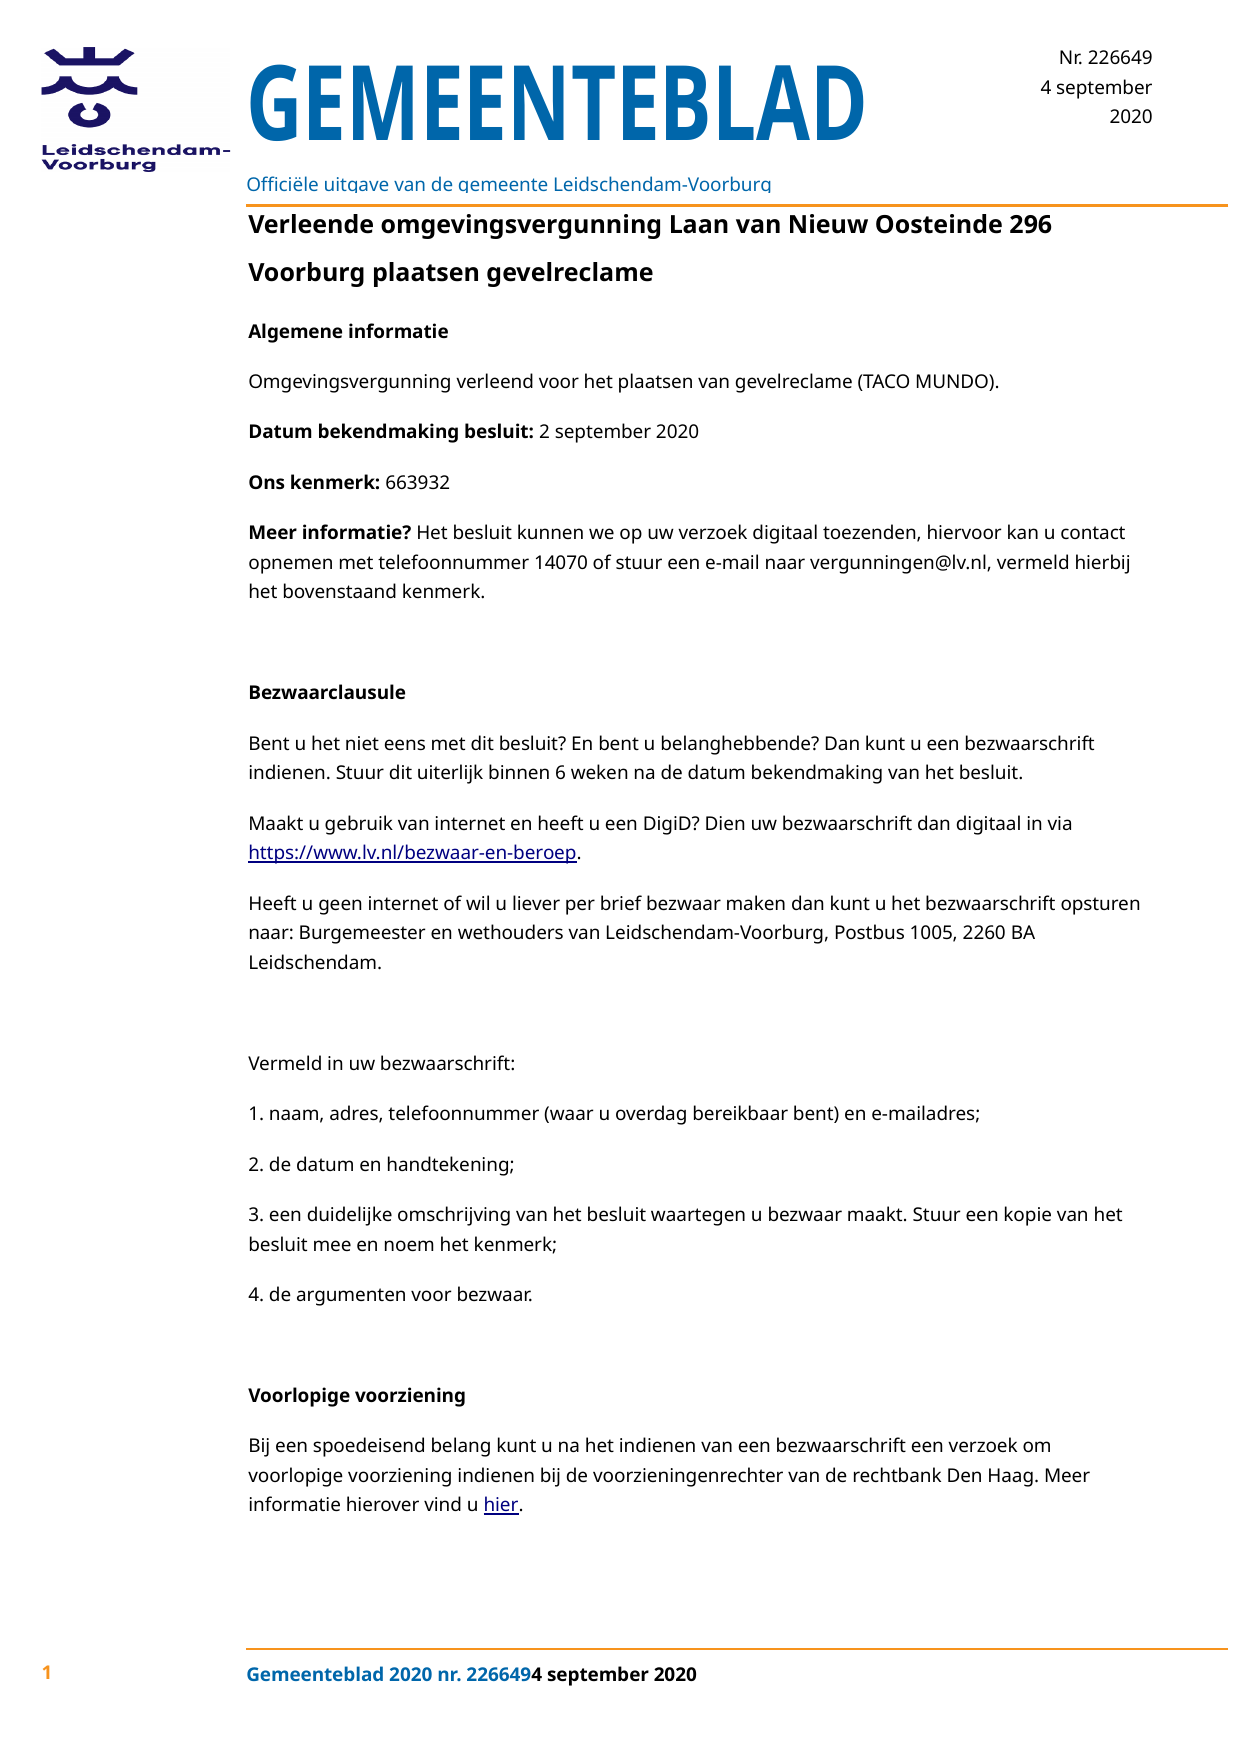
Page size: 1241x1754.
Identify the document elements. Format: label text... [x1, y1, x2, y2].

text Bij een spoedeisend belang kunt u na het indienen van een bezwaarschrift een verzoek om voorlopige voorziening indienen bij de voorzieningenrechter van de rechtbank Den Haag. Meer informatie hierover vind u hier. [248, 1432, 1152, 1517]
text Meer informatie? Het besluit kunnen we op uw verzoek digitaal toezenden, hiervoor kan u contact opnemen met telefoonnummer 14070 of stuur een e-mail naar vergunningen@lv.nl, vermeld hierbij het bovenstaand kenmerk. [248, 519, 1152, 604]
text Verleende omgevingsvergunning Laan van Nieuw Oosteinde 296 Voorburg plaatsen gevelreclame [248, 207, 1152, 288]
picture [41, 47, 231, 172]
text Datum bekendmaking besluit: 2 september 2020 [248, 419, 1152, 444]
text 3. een duidelijke omschrijving van het besluit waartegen u bezwaar maakt. Stuur een kopie van het besluit mee en noem het kenmerk; [248, 1201, 1152, 1257]
text Maakt u gebruik van internet en heeft u een DigiD? Dien uw bezwaarschrift dan digitaal in via https://www.lv.nl/bezwaar-en-beroep. [248, 810, 1152, 865]
text Bezwaarclausule [248, 679, 1152, 705]
text Voorlopige voorziening [248, 1382, 1152, 1408]
text Heeft u geen internet of wil u liever per brief bezwaar maken dan kunt u het bezwaarschrift opsturen naar: Burgemeester en wethouders van Leidschendam-Voorburg, Postbus 1005, 2260 BA Leidschendam. [248, 890, 1152, 975]
text Vermeld in uw bezwaarschrift: [248, 1050, 1152, 1076]
text Bent u het niet eens met dit besluit? En bent u belanghebbende? Dan kunt u een bezwaarschrift indienen. Stuur dit uiterlijk binnen 6 weken na de datum bekendmaking van het besluit. [248, 730, 1152, 785]
text 1. naam, adres, telefoonnummer (waar u overdag bereikbaar bent) en e-mailadres; [248, 1100, 1152, 1126]
text 4. de argumenten voor bezwaar. [248, 1281, 1152, 1307]
text Omgevingsvergunning verleend voor het plaatsen van gevelreclame (TACO MUNDO). [248, 368, 1152, 394]
text Ons kenmerk: 663932 [248, 469, 1152, 495]
text 2. de datum en handtekening; [248, 1151, 1152, 1177]
text Algemene informatie [248, 318, 1152, 344]
